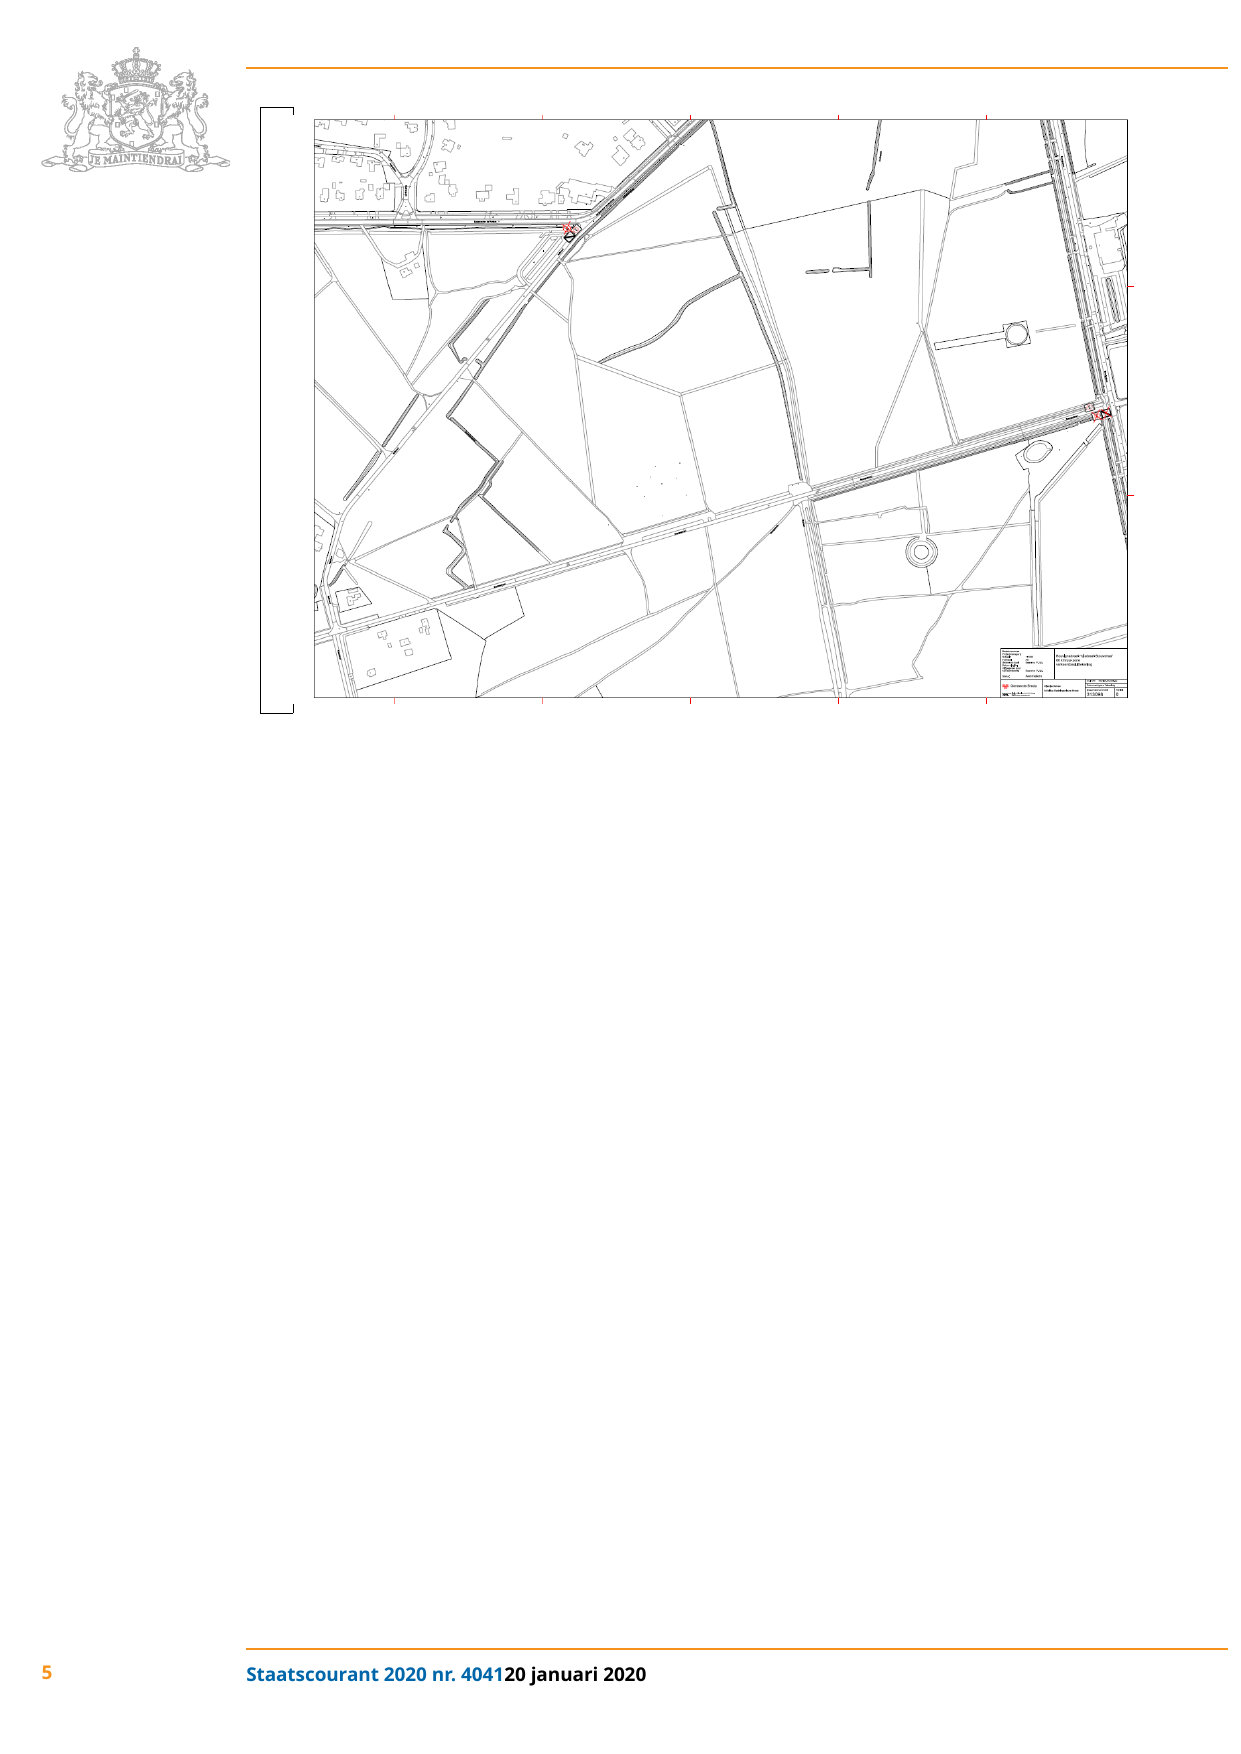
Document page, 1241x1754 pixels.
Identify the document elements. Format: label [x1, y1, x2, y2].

picture [268, 115, 1173, 704]
picture [41, 47, 231, 172]
